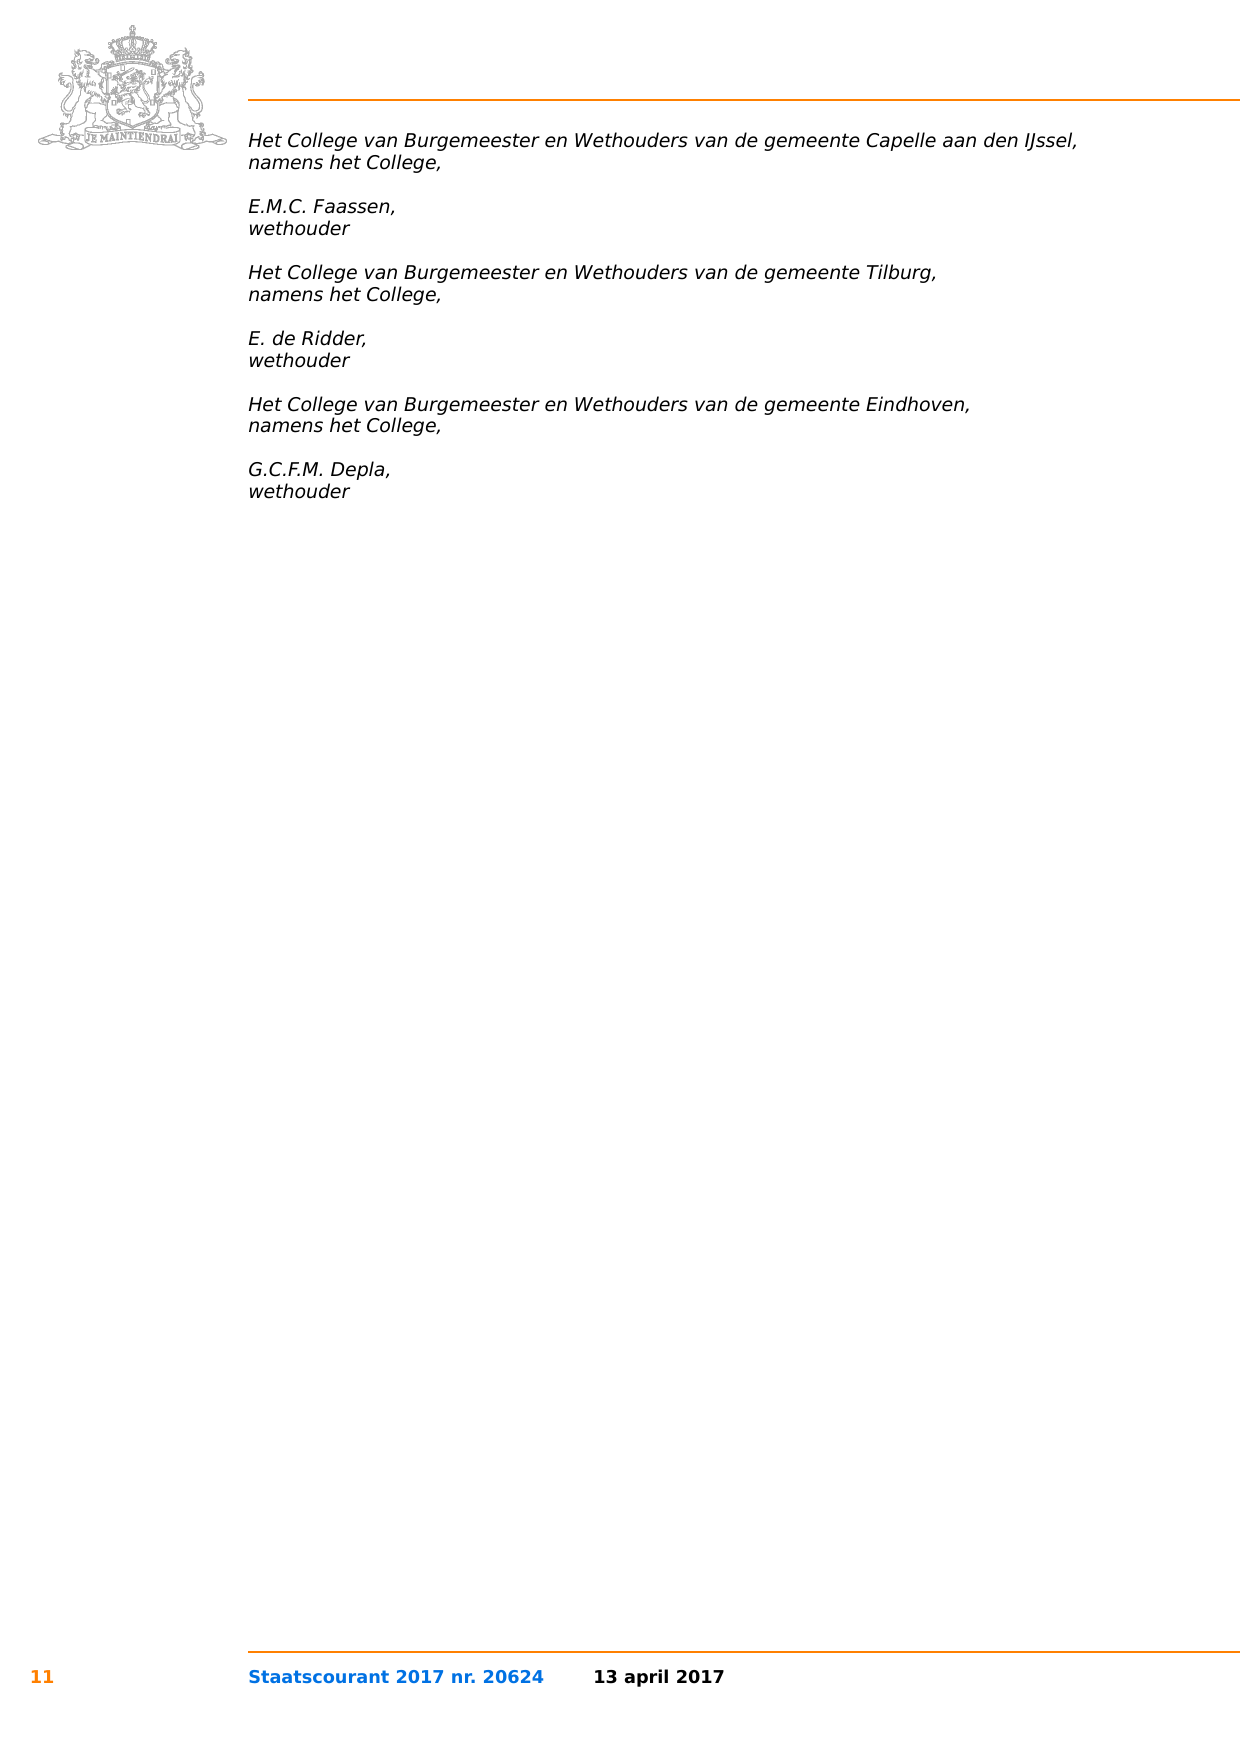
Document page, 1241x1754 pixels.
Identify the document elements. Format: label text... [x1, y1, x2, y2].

text Het College van Burgemeester en Wethouders van de gemeente Eindhoven, namens het College, G.C.F.M. Depla, wethouder [248, 393, 1163, 503]
text Het College van Burgemeester en Wethouders van de gemeente Tilburg, namens het College, E. de Ridder, wethouder [248, 262, 1163, 372]
picture [38, 25, 227, 150]
text Het College van Burgemeester en Wethouders van de gemeente Capelle aan den IJssel, namens het College, E.M.C. Faassen, wethouder [248, 130, 1163, 240]
